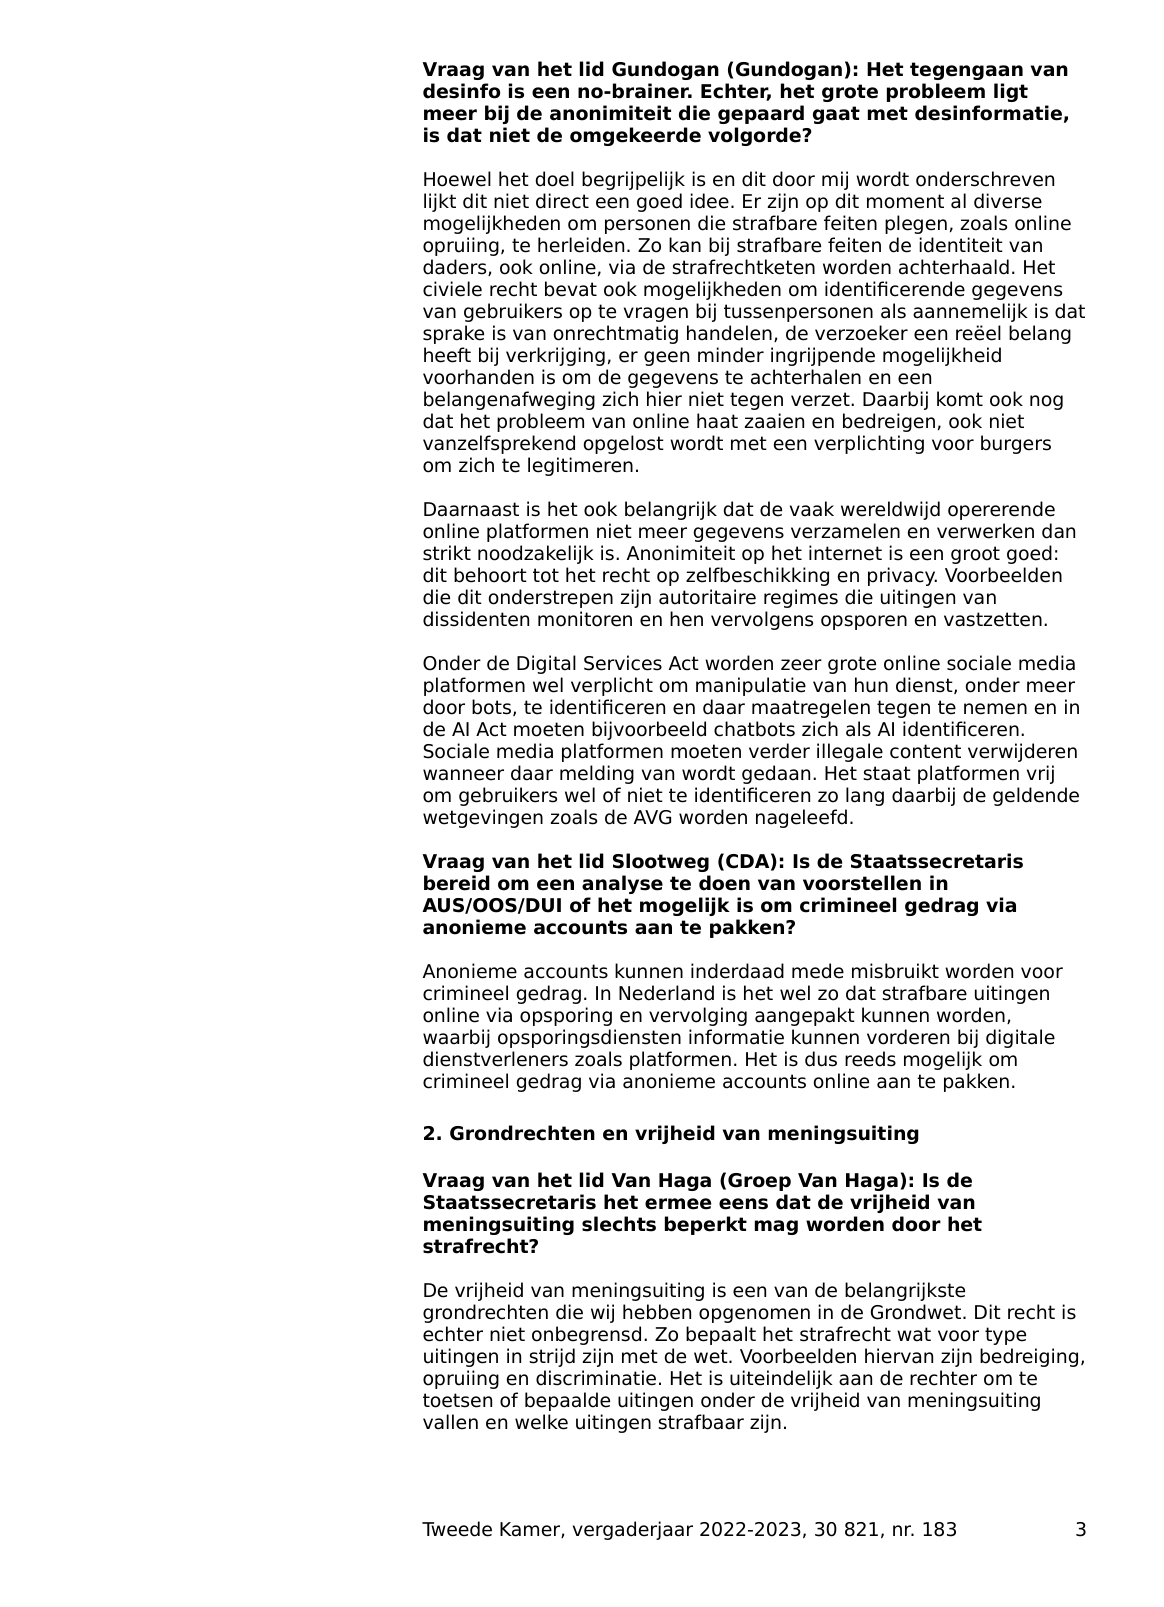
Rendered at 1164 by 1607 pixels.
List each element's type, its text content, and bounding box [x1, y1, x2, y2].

text Vraag van het lid Van Haga (Groep Van Haga): Is de Staatssecretaris het ermee eens dat de vrijheid van meningsuiting slechts beperkt mag worden door het strafrecht? [422, 1170, 1087, 1258]
text Vraag van het lid Gundogan (Gundogan): Het tegengaan van desinfo is een no-brainer. Echter, het grote probleem ligt meer bij de anonimiteit die gepaard gaat met desinformatie, is dat niet de omgekeerde volgorde? [422, 59, 1087, 147]
text Daarnaast is het ook belangrijk dat de vaak wereldwijd opererende online platformen niet meer gegevens verzamelen en verwerken dan strikt noodzakelijk is. Anonimiteit op het internet is een groot goed: dit behoort tot het recht op zelfbeschikking en privacy. Voorbeelden die dit onderstrepen zijn autoritaire regimes die uitingen van dissidenten monitoren en hen vervolgens opsporen en vastzetten. [422, 499, 1087, 631]
text Hoewel het doel begrijpelijk is en dit door mij wordt onderschreven lijkt dit niet direct een goed idee. Er zijn op dit moment al diverse mogelijkheden om personen die strafbare feiten plegen, zoals online opruiing, te herleiden. Zo kan bij strafbare feiten de identiteit van daders, ook online, via de strafrechtketen worden achterhaald. Het civiele recht bevat ook mogelijkheden om identificerende gegevens van gebruikers op te vragen bij tussenpersonen als aannemelijk is dat sprake is van onrechtmatig handelen, de verzoeker een reëel belang heeft bij verkrijging, er geen minder ingrijpende mogelijkheid voorhanden is om de gegevens te achterhalen en een belangenafweging zich hier niet tegen verzet. Daarbij komt ook nog dat het probleem van online haat zaaien en bedreigen, ook niet vanzelfsprekend opgelost wordt met een verplichting voor burgers om zich te legitimeren. [422, 169, 1087, 477]
text Anonieme accounts kunnen inderdaad mede misbruikt worden voor crimineel gedrag. In Nederland is het wel zo dat strafbare uitingen online via opsporing en vervolging aangepakt kunnen worden, waarbij opsporingsdiensten informatie kunnen vorderen bij digitale dienstverleners zoals platformen. Het is dus reeds mogelijk om crimineel gedrag via anonieme accounts online aan te pakken. [422, 961, 1087, 1093]
text Vraag van het lid Slootweg (CDA): Is de Staatssecretaris bereid om een analyse te doen van voorstellen in AUS/OOS/DUI of het mogelijk is om crimineel gedrag via anonieme accounts aan te pakken? [422, 851, 1087, 939]
subtitle 2. Grondrechten en vrijheid van meningsuiting [422, 1123, 1087, 1145]
text De vrijheid van meningsuiting is een van de belangrijkste grondrechten die wij hebben opgenomen in de Grondwet. Dit recht is echter niet onbegrensd. Zo bepaalt het strafrecht wat voor type uitingen in strijd zijn met de wet. Voorbeelden hiervan zijn bedreiging, opruiing en discriminatie. Het is uiteindelijk aan de rechter om te toetsen of bepaalde uitingen onder de vrijheid van meningsuiting vallen en welke uitingen strafbaar zijn. [422, 1280, 1087, 1434]
text Onder de Digital Services Act worden zeer grote online sociale media platformen wel verplicht om manipulatie van hun dienst, onder meer door bots, te identificeren en daar maatregelen tegen te nemen en in de AI Act moeten bijvoorbeeld chatbots zich als AI identificeren. Sociale media platformen moeten verder illegale content verwijderen wanneer daar melding van wordt gedaan. Het staat platformen vrij om gebruikers wel of niet te identificeren zo lang daarbij de geldende wetgevingen zoals de AVG worden nageleefd. [422, 653, 1087, 829]
